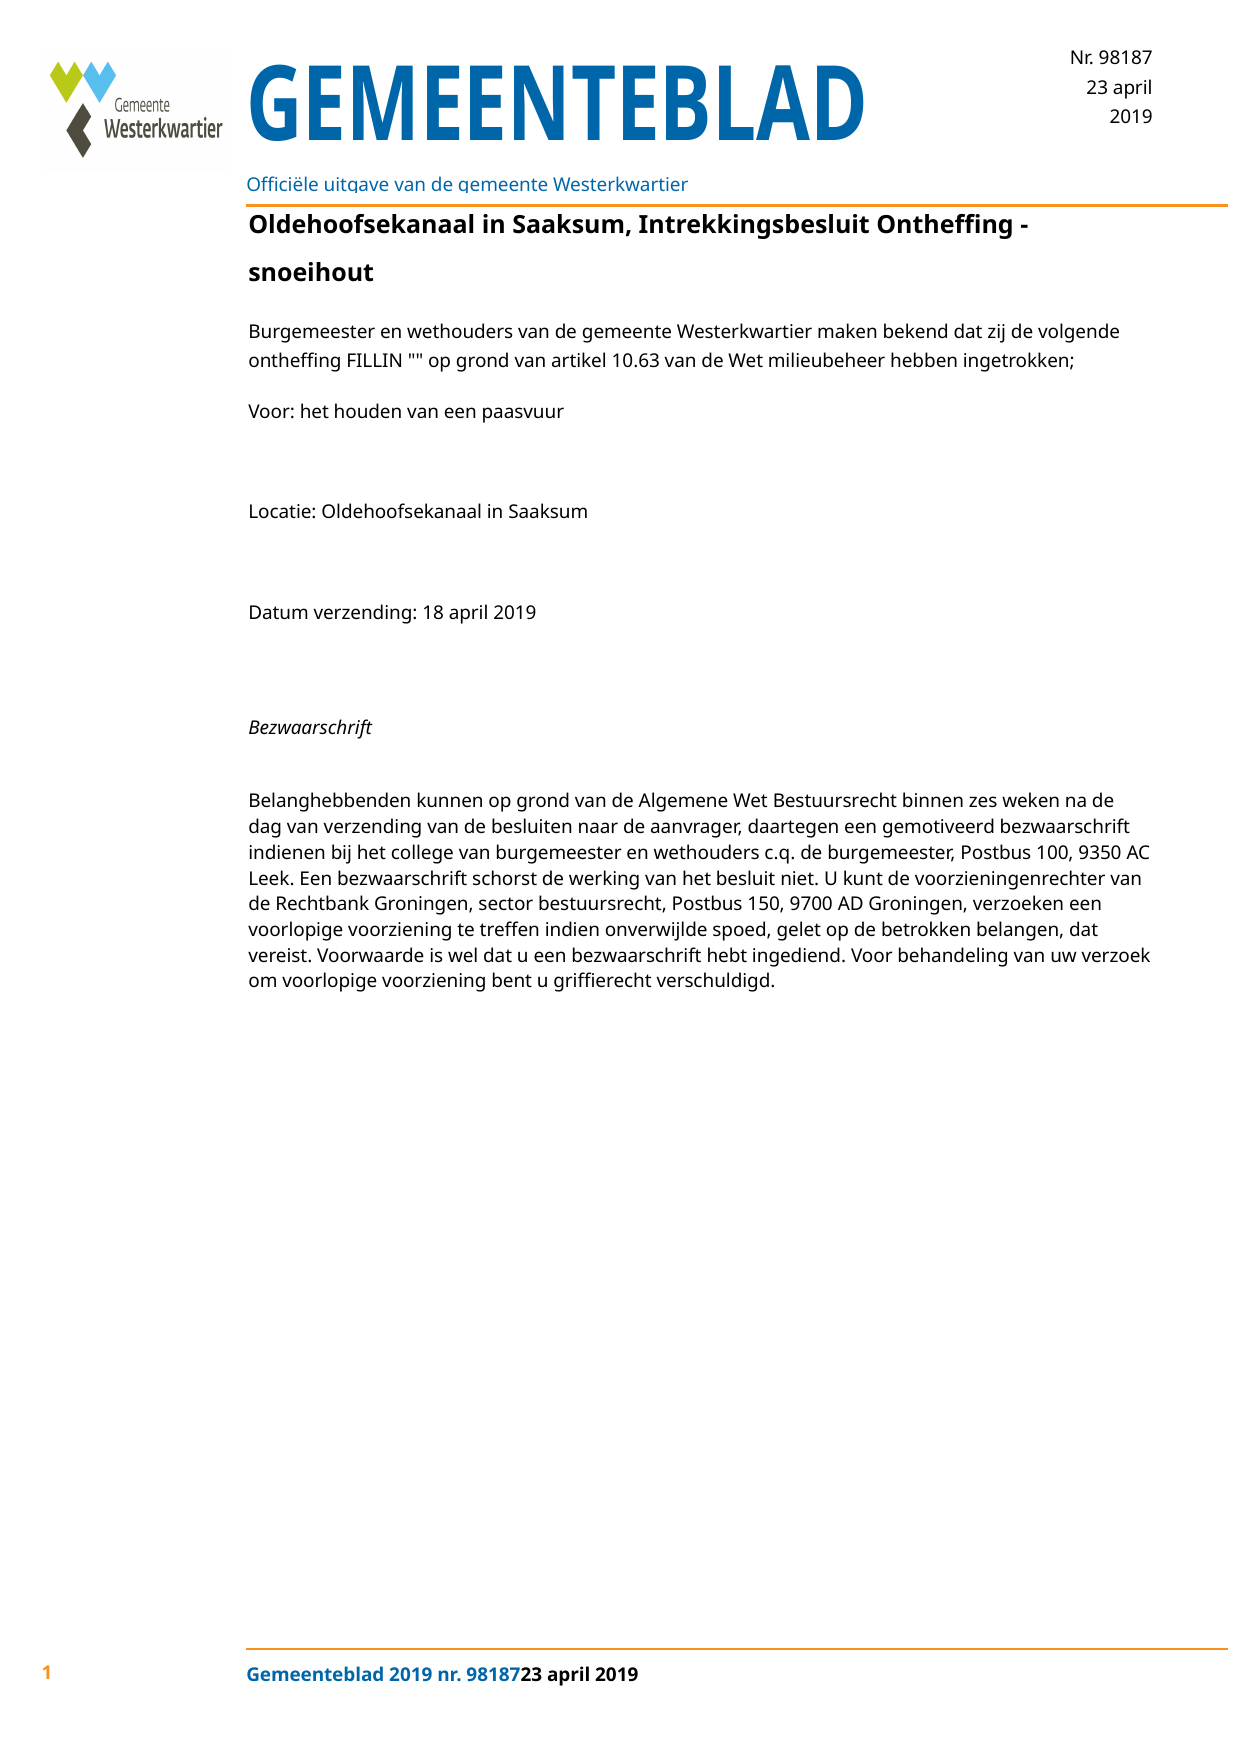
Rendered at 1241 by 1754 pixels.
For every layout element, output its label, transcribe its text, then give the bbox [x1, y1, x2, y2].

text Voor: het houden van een paasvuur [248, 398, 1152, 424]
text Burgemeester en wethouders van de gemeente Westerkwartier maken bekend dat zij de volgende ontheffing FILLIN "" op grond van artikel 10.63 van de Wet milieubeheer hebben ingetrokken; [248, 318, 1152, 373]
text Datum verzending: 18 april 2019 [248, 599, 1152, 625]
text Bezwaarschrift [248, 714, 1152, 740]
text Locatie: Oldehoofsekanaal in Saaksum [248, 499, 1152, 524]
picture [41, 47, 231, 172]
text Oldehoofsekanaal in Saaksum, Intrekkingsbesluit Ontheffing - snoeihout [248, 207, 1152, 288]
text Belanghebbenden kunnen op grond van de Algemene Wet Bestuursrecht binnen zes weken na de dag van verzending van de besluiten naar de aanvrager, daartegen een gemotiveerd bezwaarschrift indienen bij het college van burgemeester en wethouders c.q. de burgemeester, Postbus 100, 9350 AC Leek. Een bezwaarschrift schorst de werking van het besluit niet. U kunt de voorzieningenrechter van de Rechtbank Groningen, sector bestuursrecht, Postbus 150, 9700 AD Groningen, verzoeken een voorlopige voorziening te treffen indien onverwijlde spoed, gelet op de betrokken belangen, dat vereist. Voorwaarde is wel dat u een bezwaarschrift hebt ingediend. Voor behandeling van uw verzoek om voorlopige voorziening bent u griffierecht verschuldigd. [248, 787, 1152, 993]
